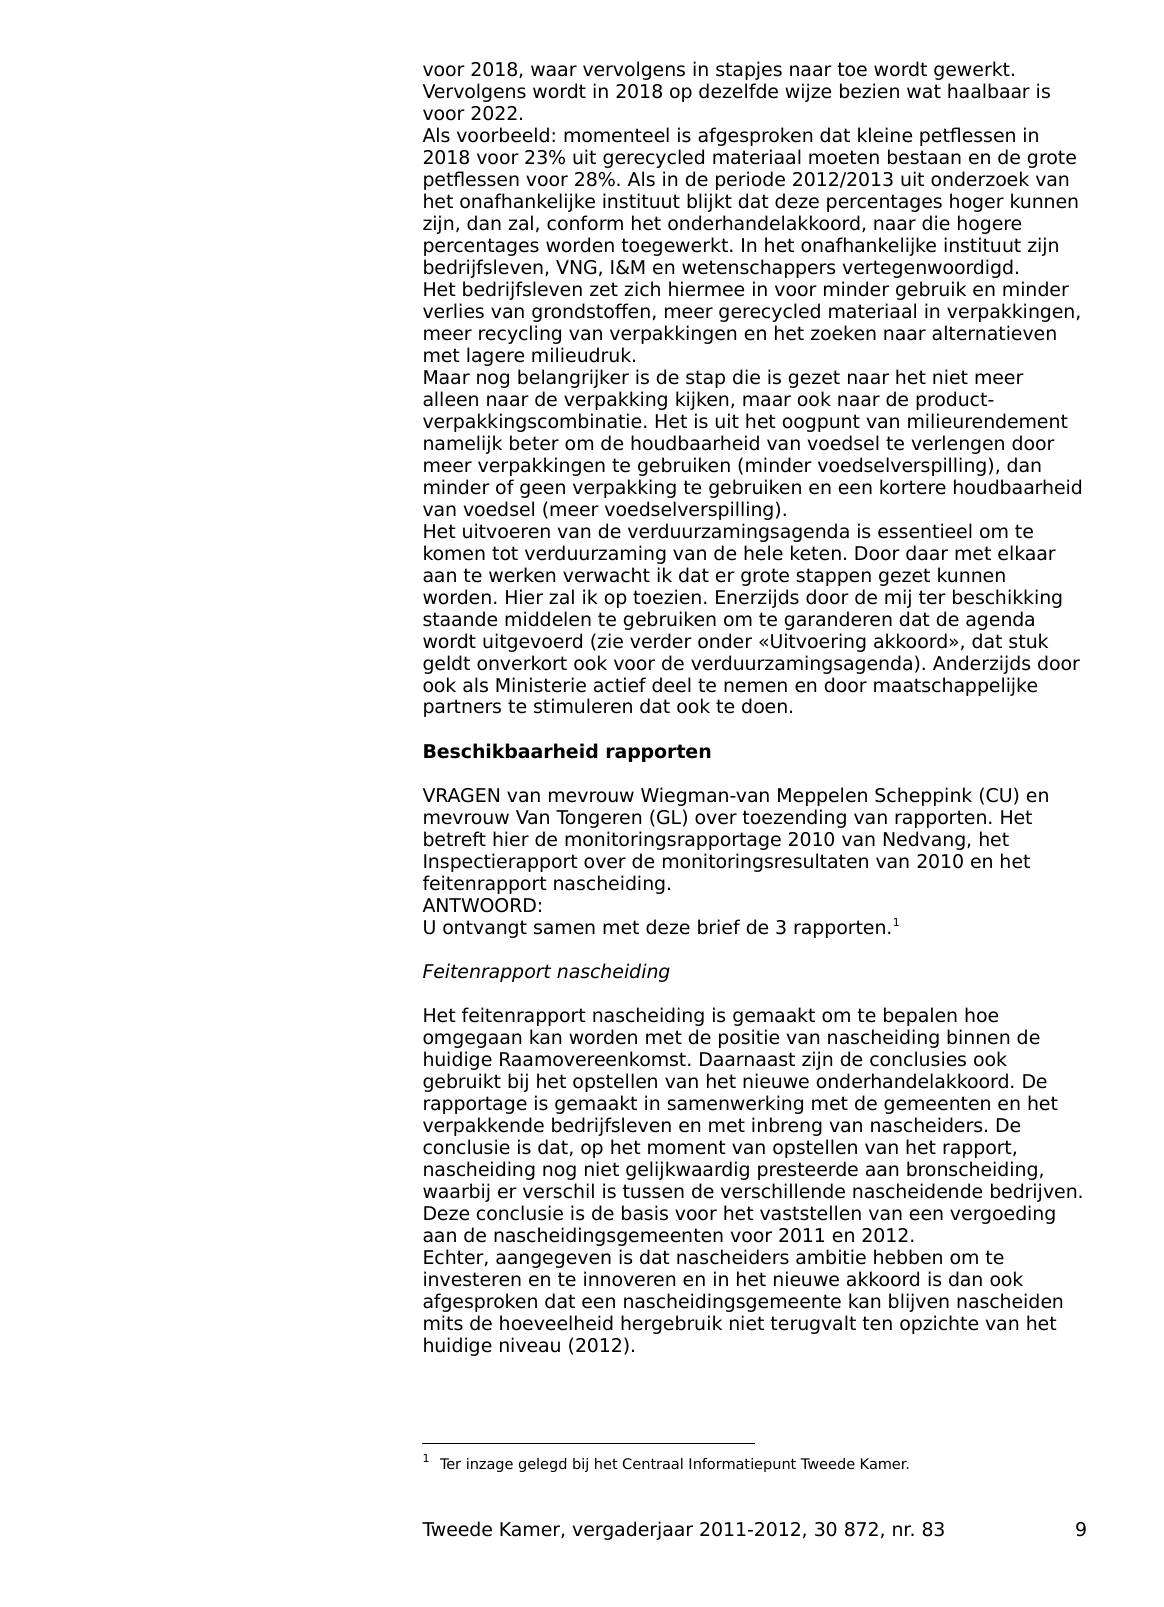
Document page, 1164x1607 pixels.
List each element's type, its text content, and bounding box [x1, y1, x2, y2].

text U ontvangt samen met deze brief de 3 rapporten. [422, 917, 1087, 939]
text Echter, aangegeven is dat nascheiders ambitie hebben om te investeren en te innoveren en in het nieuwe akkoord is dan ook afgesproken dat een nascheidingsgemeente kan blijven nascheiden mits de hoeveelheid hergebruik niet terugvalt ten opzichte van het huidige niveau (2012). [422, 1247, 1087, 1357]
text Maar nog belangrijker is de stap die is gezet naar het niet meer alleen naar de verpakking kijken, maar ook naar de product-verpakkingscombinatie. Het is uit het oogpunt van milieurendement namelijk beter om de houdbaarheid van voedsel te verlengen door meer verpakkingen te gebruiken (minder voedselverspilling), dan minder of geen verpakking te gebruiken en een kortere houdbaarheid van voedsel (meer voedselverspilling). [422, 367, 1087, 521]
subtitle Beschikbaarheid rapporten [422, 741, 1087, 763]
text Het feitenrapport nascheiding is gemaakt om te bepalen hoe omgegaan kan worden met de positie van nascheiding binnen de huidige Raamovereenkomst. Daarnaast zijn de conclusies ook gebruikt bij het opstellen van het nieuwe onderhandelakkoord. De rapportage is gemaakt in samenwerking met de gemeenten en het verpakkende bedrijfsleven en met inbreng van nascheiders. De conclusie is dat, op het moment van opstellen van het rapport, nascheiding nog niet gelijkwaardig presteerde aan bronscheiding, waarbij er verschil is tussen de verschillende nascheidende bedrijven. Deze conclusie is de basis voor het vaststellen van een vergoeding aan de nascheidingsgemeenten voor 2011 en 2012. [422, 1005, 1087, 1247]
text Als voorbeeld: momenteel is afgesproken dat kleine petflessen in 2018 voor 23% uit gerecycled materiaal moeten bestaan en de grote petflessen voor 28%. Als in de periode 2012/2013 uit onderzoek van het onafhankelijke instituut blijkt dat deze percentages hoger kunnen zijn, dan zal, conform het onderhandelakkoord, naar die hogere percentages worden toegewerkt. In het onafhankelijke instituut zijn bedrijfsleven, VNG, I&M en wetenschappers vertegenwoordigd. [422, 125, 1087, 279]
text VRAGEN van mevrouw Wiegman-van Meppelen Scheppink (CU) en mevrouw Van Tongeren (GL) over toezending van rapporten. Het betreft hier de monitoringsrapportage 2010 van Nedvang, het Inspectierapport over de monitoringsresultaten van 2010 en het feitenrapport nascheiding. [422, 785, 1087, 895]
text voor 2018, waar vervolgens in stapjes naar toe wordt gewerkt. Vervolgens wordt in 2018 op dezelfde wijze bezien wat haalbaar is voor 2022. [422, 59, 1087, 125]
text Ter inzage gelegd bij het Centraal Informatiepunt Tweede Kamer. [422, 1452, 1087, 1474]
text Het bedrijfsleven zet zich hiermee in voor minder gebruik en minder verlies van grondstoffen, meer gerecycled materiaal in verpakkingen, meer recycling van verpakkingen en het zoeken naar alternatieven met lagere milieudruk. [422, 279, 1087, 367]
text ANTWOORD: [422, 895, 1087, 917]
subtitle Feitenrapport nascheiding [422, 961, 1087, 983]
text Het uitvoeren van de verduurzamingsagenda is essentieel om te komen tot verduurzaming van de hele keten. Door daar met elkaar aan te werken verwacht ik dat er grote stappen gezet kunnen worden. Hier zal ik op toezien. Enerzijds door de mij ter beschikking staande middelen te gebruiken om te garanderen dat de agenda wordt uitgevoerd (zie verder onder «Uitvoering akkoord», dat stuk geldt onverkort ook voor de verduurzamingsagenda). Anderzijds door ook als Ministerie actief deel te nemen en door maatschappelijke partners te stimuleren dat ook te doen. [422, 521, 1087, 718]
